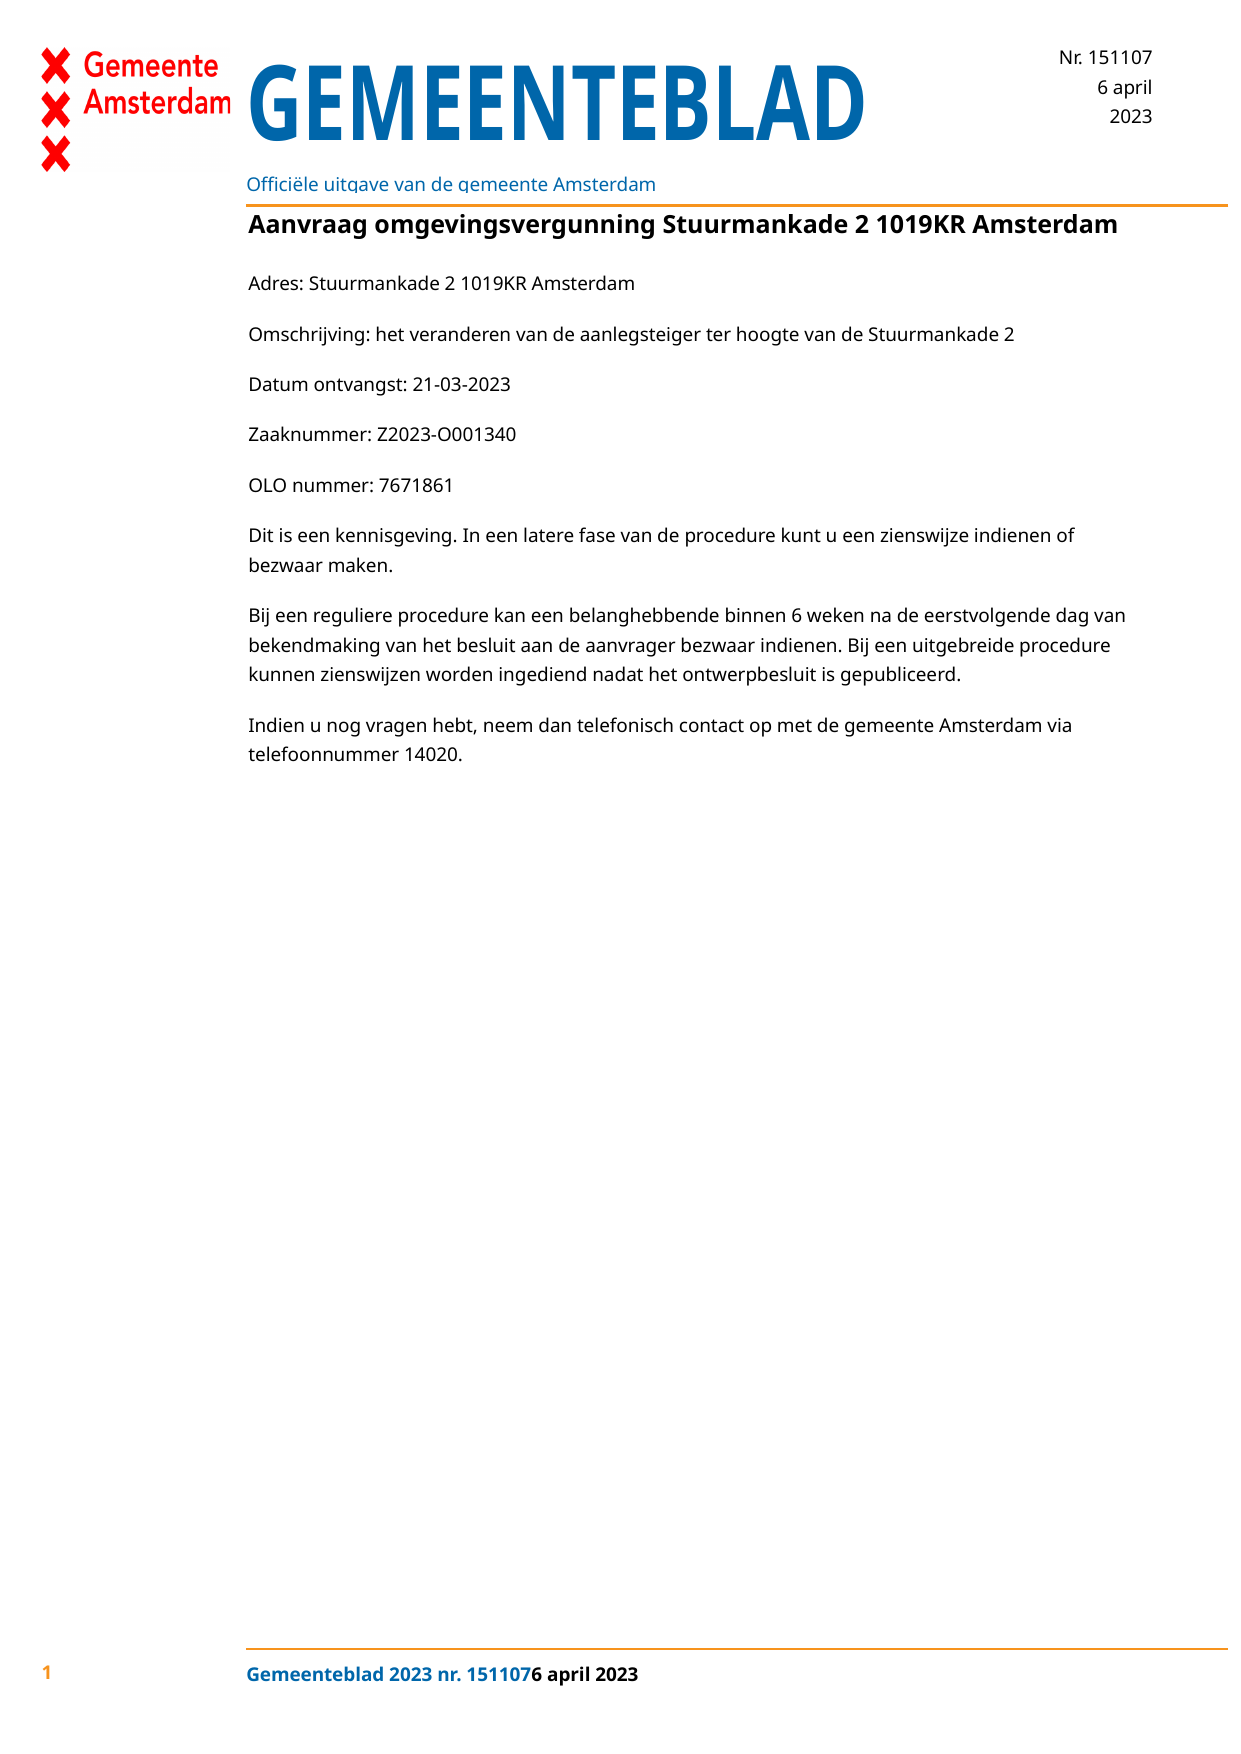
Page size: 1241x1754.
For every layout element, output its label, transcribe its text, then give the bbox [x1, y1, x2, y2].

text Dit is een kennisgeving. In een latere fase van de procedure kunt u een zienswijze indienen of bezwaar maken. [248, 522, 1152, 578]
text Zaaknummer: Z2023-O001340 [248, 422, 1152, 447]
text Datum ontvangst: 21-03-2023 [248, 371, 1152, 397]
text Adres: Stuurmankade 2 1019KR Amsterdam [248, 270, 1152, 296]
picture [41, 47, 231, 172]
text Indien u nog vragen hebt, neem dan telefonisch contact op met de gemeente Amsterdam via telefoonnummer 14020. [248, 712, 1152, 767]
text Aanvraag omgevingsvergunning Stuurmankade 2 1019KR Amsterdam [248, 207, 1152, 241]
text OLO nummer: 7671861 [248, 472, 1152, 498]
text Omschrijving: het veranderen van de aanlegsteiger ter hoogte van de Stuurmankade 2 [248, 321, 1152, 346]
text Bij een reguliere procedure kan een belanghebbende binnen 6 weken na de eerstvolgende dag van bekendmaking van het besluit aan de aanvrager bezwaar indienen. Bij een uitgebreide procedure kunnen zienswijzen worden ingediend nadat het ontwerpbesluit is gepubliceerd. [248, 602, 1152, 687]
